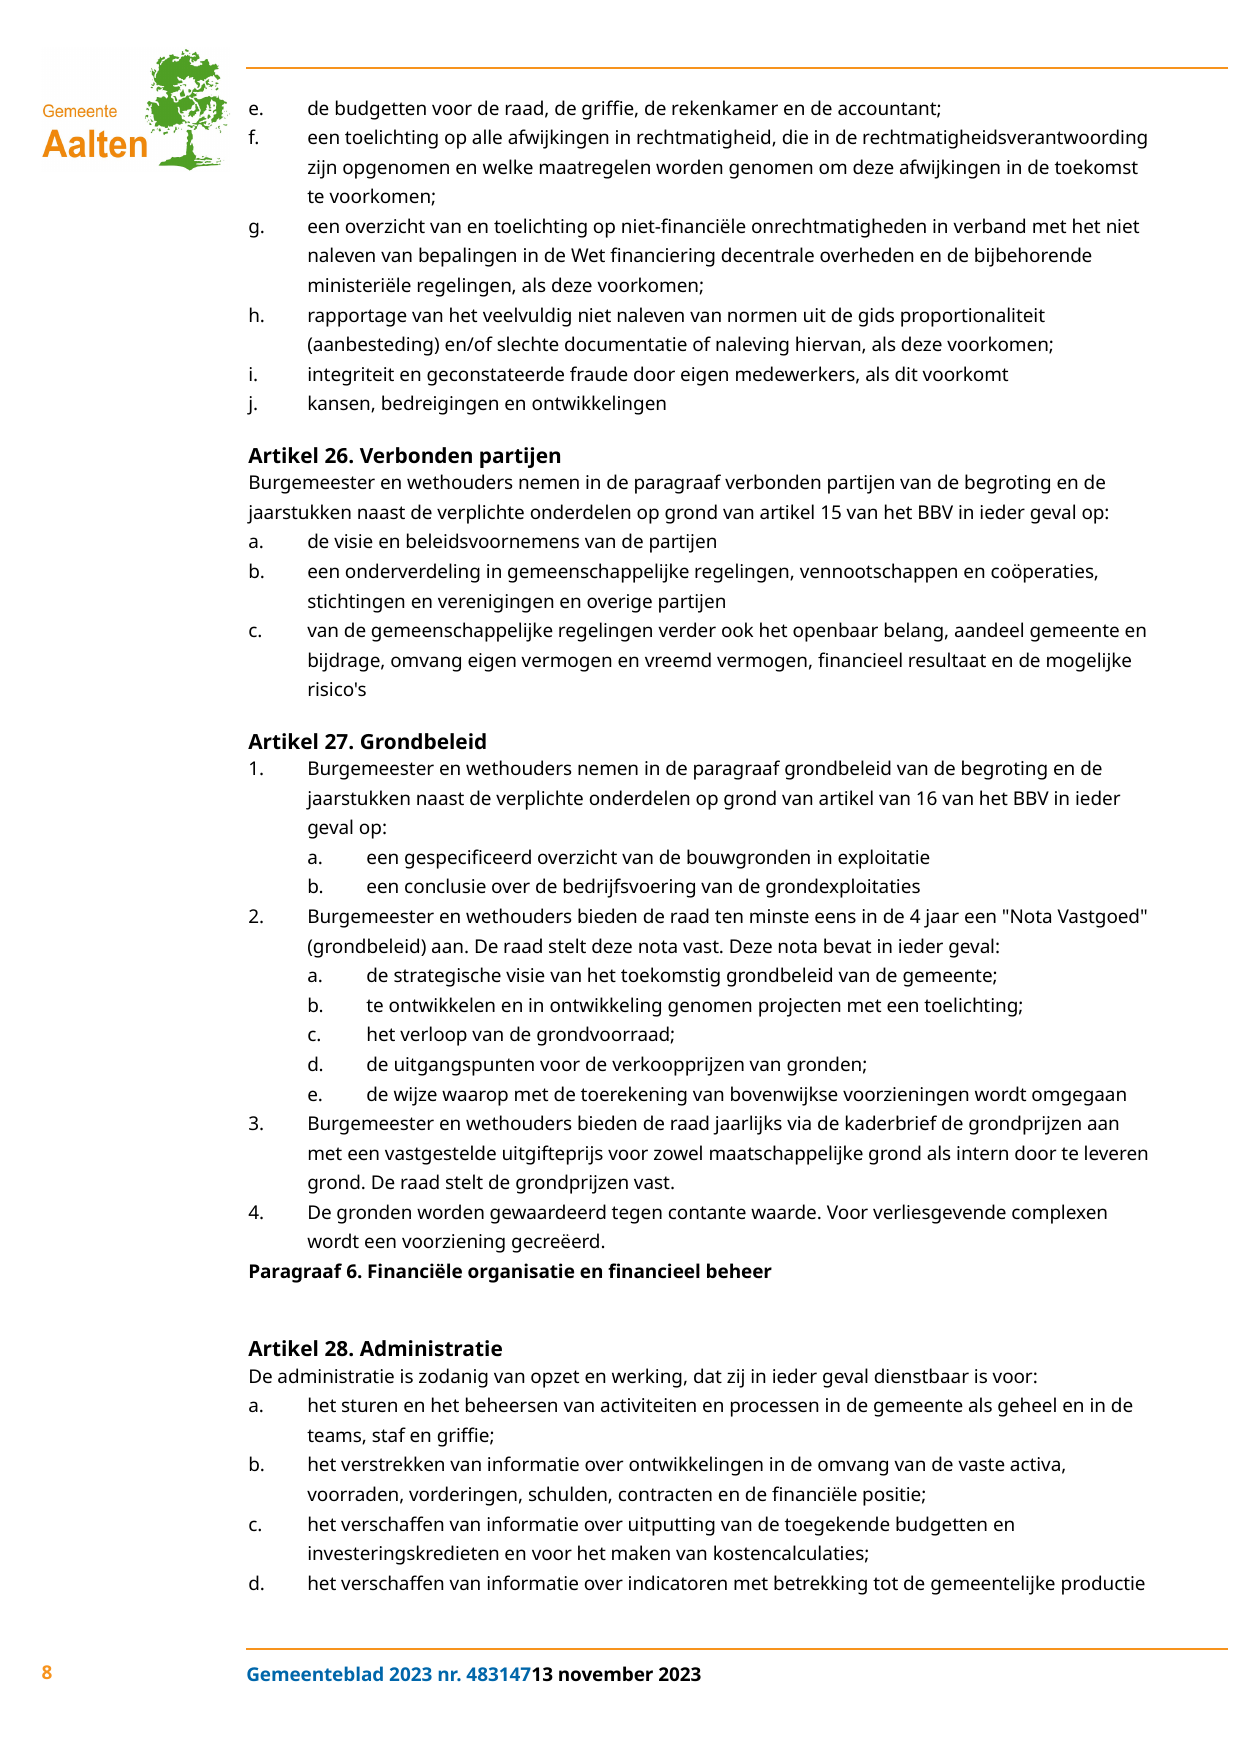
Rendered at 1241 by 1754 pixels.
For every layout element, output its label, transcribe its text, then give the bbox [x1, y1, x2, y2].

list het verschaffen van informatie over indicatoren met betrekking tot de gemeentelijke productie [248, 1570, 1152, 1596]
list een toelichting op alle afwijkingen in rechtmatigheid, die in de rechtmatigheidsverantwoording zijn opgenomen en welke maatregelen worden genomen om deze afwijkingen in de toekomst te voorkomen; [248, 124, 1152, 209]
text Artikel 26. Verbonden partijen [248, 441, 1152, 469]
text Artikel 27. Grondbeleid [248, 727, 1152, 755]
text Artikel 28. Administratie [248, 1334, 1152, 1363]
list te ontwikkelen en in ontwikkeling genomen projecten met een toelichting; [307, 992, 1152, 1018]
list de wijze waarop met de toerekening van bovenwijkse voorzieningen wordt omgegaan [307, 1081, 1152, 1107]
list Burgemeester en wethouders bieden de raad ten minste eens in de 4 jaar een "Nota Vastgoed" (grondbeleid) aan. De raad stelt deze nota vast. Deze nota bevat in ieder geval: [248, 903, 1152, 959]
picture [41, 47, 231, 172]
list een onderverdeling in gemeenschappelijke regelingen, vennootschappen en coöperaties, stichtingen en verenigingen en overige partijen [248, 558, 1152, 613]
list het sturen en het beheersen van activiteiten en processen in de gemeente als geheel en in de teams, staf en griffie; [248, 1392, 1152, 1448]
list integriteit en geconstateerde fraude door eigen medewerkers, als dit voorkomt [248, 361, 1152, 387]
list een conclusie over de bedrijfsvoering van de grondexploitaties [307, 874, 1152, 899]
list het verstrekken van informatie over ontwikkelingen in de omvang van de vaste activa, voorraden, vorderingen, schulden, contracten en de financiële positie; [248, 1452, 1152, 1507]
list van de gemeenschappelijke regelingen verder ook het openbaar belang, aandeel gemeente en bijdrage, omvang eigen vermogen en vreemd vermogen, financieel resultaat en de mogelijke risico's [248, 617, 1152, 702]
list Burgemeester en wethouders bieden de raad jaarlijks via de kaderbrief de grondprijzen aan met een vastgestelde uitgifteprijs voor zowel maatschappelijke grond als intern door te leveren grond. De raad stelt de grondprijzen vast. [248, 1110, 1152, 1195]
list rapportage van het veelvuldig niet naleven van normen uit de gids proportionaliteit (aanbesteding) en/of slechte documentatie of naleving hiervan, als deze voorkomen; [248, 302, 1152, 357]
list de strategische visie van het toekomstig grondbeleid van de gemeente; [307, 962, 1152, 988]
list Burgemeester en wethouders nemen in de paragraaf grondbeleid van de begroting en de jaarstukken naast de verplichte onderdelen op grond van artikel van 16 van het BBV in ieder geval op: [248, 755, 1152, 840]
list de visie en beleidsvoornemens van de partijen [248, 529, 1152, 554]
text Burgemeester en wethouders nemen in de paragraaf verbonden partijen van de begroting en de jaarstukken naast de verplichte onderdelen op grond van artikel 15 van het BBV in ieder geval op: [248, 469, 1152, 525]
list kansen, bedreigingen en ontwikkelingen [248, 391, 1152, 416]
list de budgetten voor de raad, de griffie, de rekenkamer en de accountant; [248, 95, 1152, 121]
list een gespecificeerd overzicht van de bouwgronden in exploitatie [307, 844, 1152, 870]
list het verloop van de grondvoorraad; [307, 1022, 1152, 1047]
text Paragraaf 6. Financiële organisatie en financieel beheer [248, 1258, 1152, 1284]
list de uitgangspunten voor de verkoopprijzen van gronden; [307, 1051, 1152, 1077]
list het verschaffen van informatie over uitputting van de toegekende budgetten en investeringskredieten en voor het maken van kostencalculaties; [248, 1511, 1152, 1566]
text De administratie is zodanig van opzet en werking, dat zij in ieder geval dienstbaar is voor: [248, 1363, 1152, 1389]
list een overzicht van en toelichting op niet-financiële onrechtmatigheden in verband met het niet naleven van bepalingen in de Wet financiering decentrale overheden en de bijbehorende ministeriële regelingen, als deze voorkomen; [248, 213, 1152, 298]
list De gronden worden gewaardeerd tegen contante waarde. Voor verliesgevende complexen wordt een voorziening gecreëerd. [248, 1199, 1152, 1254]
